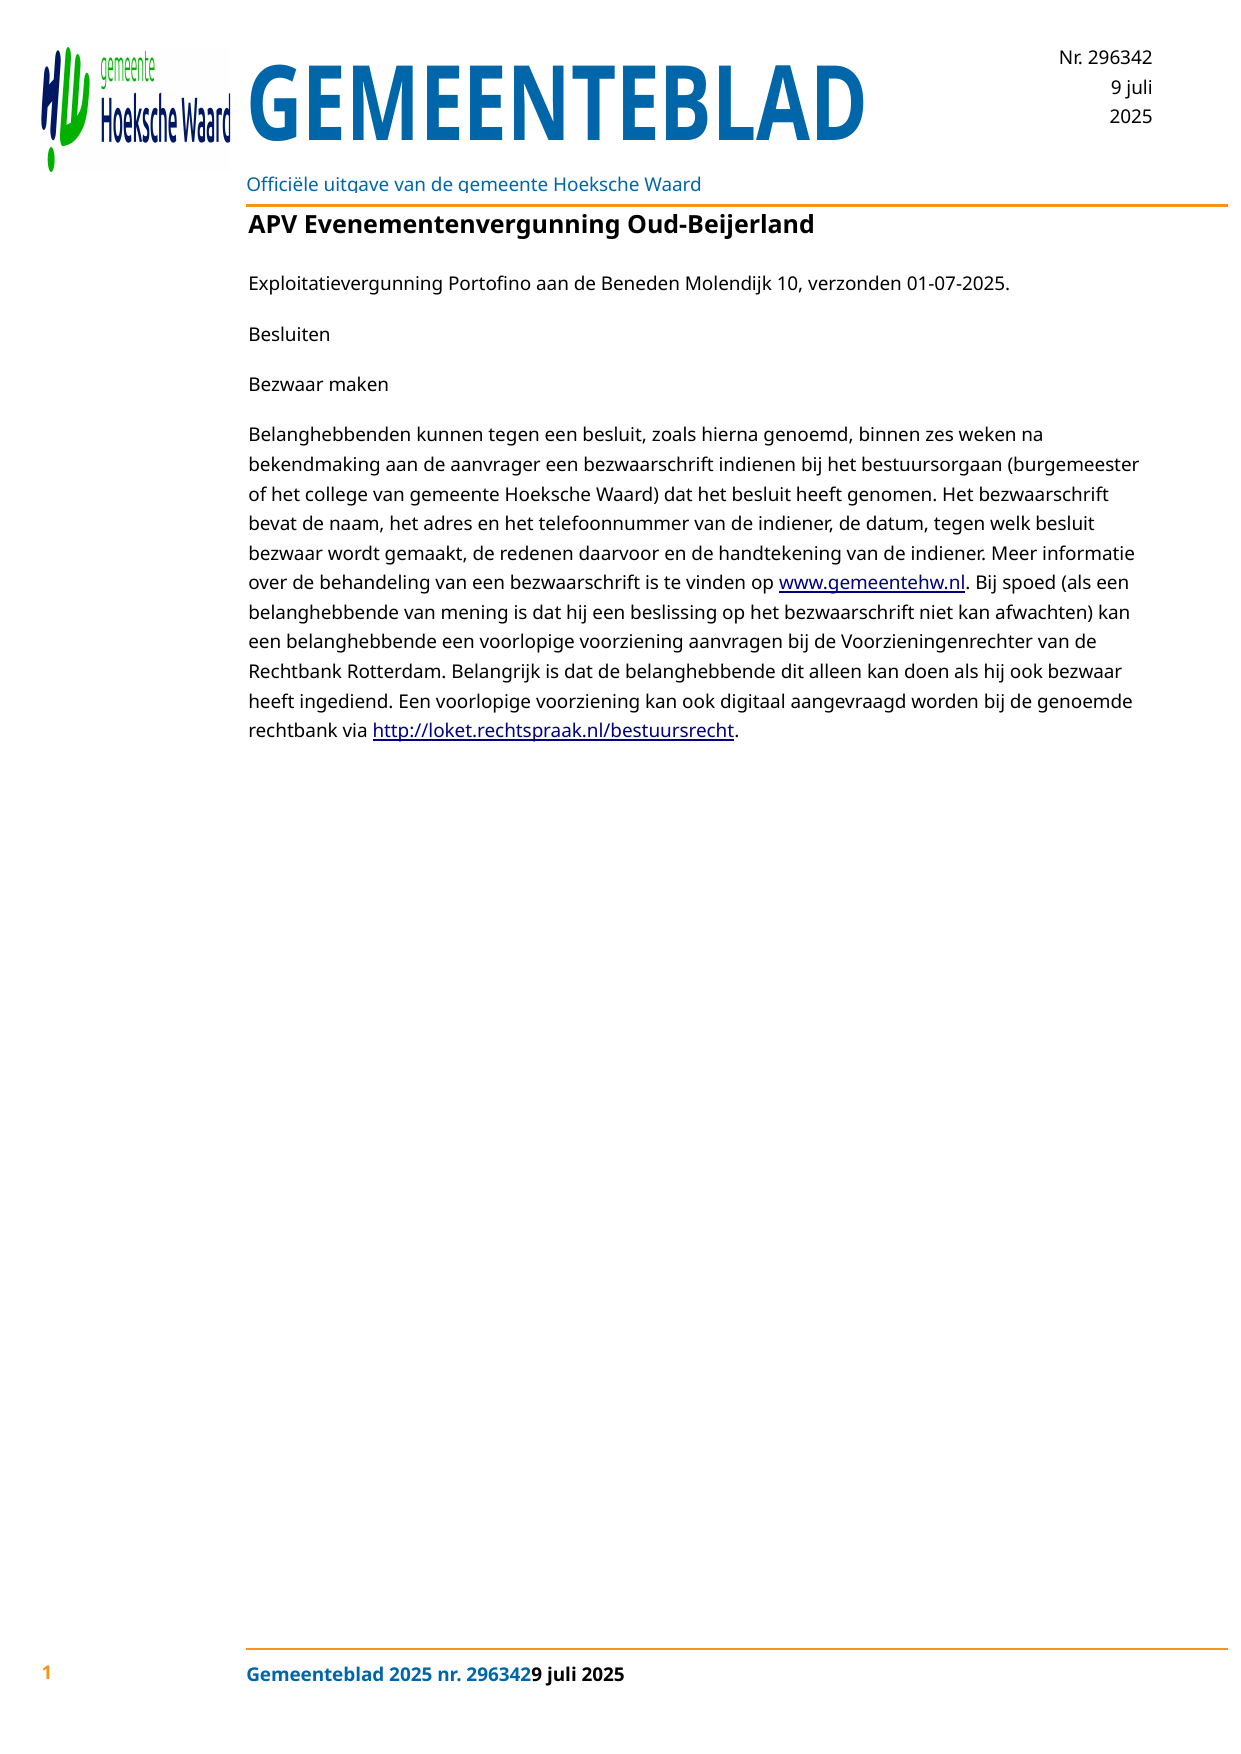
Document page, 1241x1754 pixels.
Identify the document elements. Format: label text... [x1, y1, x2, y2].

text Bezwaar maken [248, 371, 1152, 397]
text APV Evenementenvergunning Oud-Beijerland [248, 207, 1152, 241]
text Exploitatievergunning Portofino aan de Beneden Molendijk 10, verzonden 01-07-2025. [248, 270, 1152, 296]
text Belanghebbenden kunnen tegen een besluit, zoals hierna genoemd, binnen zes weken na bekendmaking aan de aanvrager een bezwaarschrift indienen bij het bestuursorgaan (burgemeester of het college van gemeente Hoeksche Waard) dat het besluit heeft genomen. Het bezwaarschrift bevat de naam, het adres en het telefoonnummer van de indiener, de datum, tegen welk besluit bezwaar wordt gemaakt, de redenen daarvoor en de handtekening van de indiener. Meer informatie over de behandeling van een bezwaarschrift is te vinden op www.gemeentehw.nl. Bij spoed (als een belanghebbende van mening is dat hij een beslissing op het bezwaarschrift niet kan afwachten) kan een belanghebbende een voorlopige voorziening aanvragen bij de Voorzieningenrechter van de Rechtbank Rotterdam. Belangrijk is dat de belanghebbende dit alleen kan doen als hij ook bezwaar heeft ingediend. Een voorlopige voorziening kan ook digitaal aangevraagd worden bij de genoemde rechtbank via http://loket.rechtspraak.nl/bestuursrecht. [248, 422, 1152, 743]
text Besluiten [248, 321, 1152, 346]
picture [41, 47, 231, 172]
